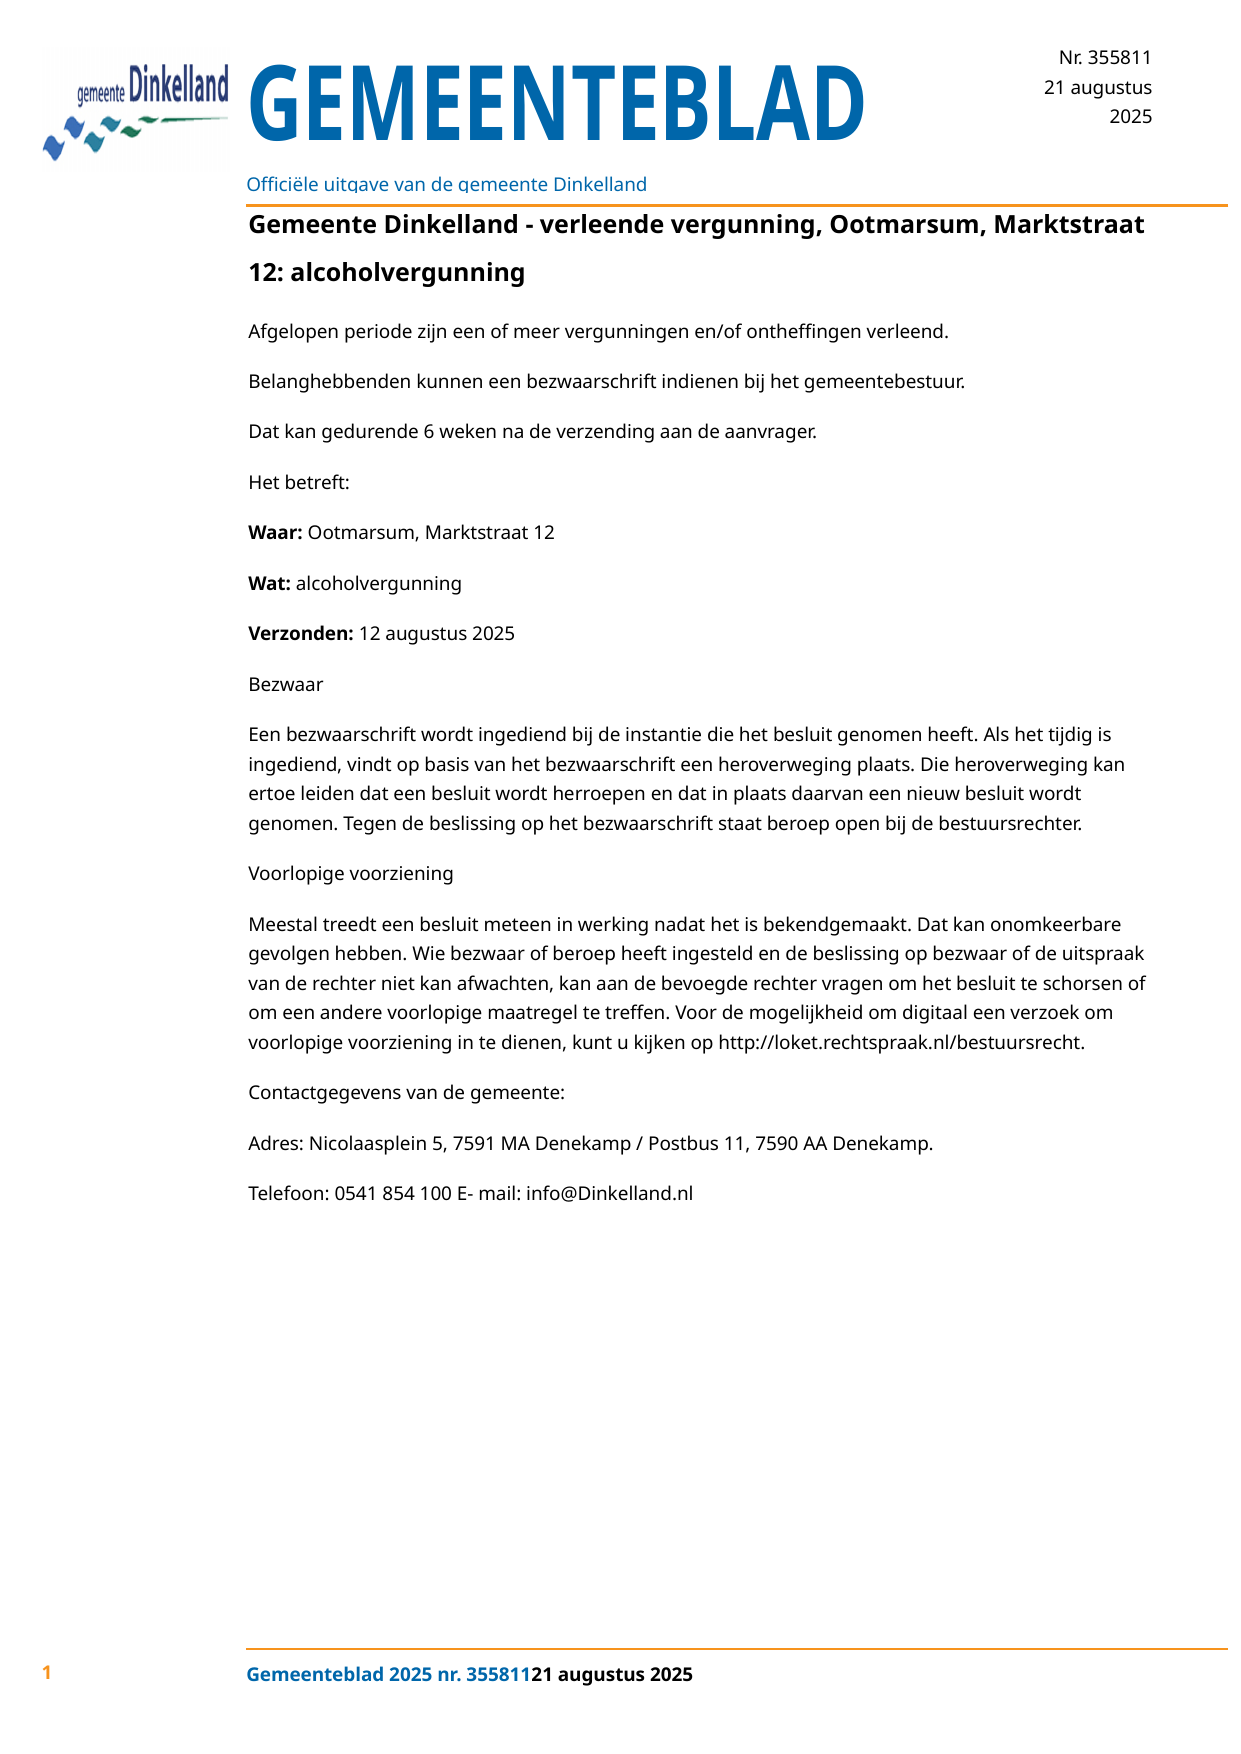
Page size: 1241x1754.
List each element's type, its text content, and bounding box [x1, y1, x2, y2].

text Gemeente Dinkelland - verleende vergunning, Ootmarsum, Marktstraat 12: alcoholvergunning [248, 207, 1152, 288]
text Contactgegevens van de gemeente: [248, 1079, 1152, 1105]
text Dat kan gedurende 6 weken na de verzending aan de aanvrager. [248, 419, 1152, 444]
picture [41, 47, 231, 172]
text Voorlopige voorziening [248, 860, 1152, 886]
text Waar: Ootmarsum, Marktstraat 12 [248, 519, 1152, 545]
text Afgelopen periode zijn een of meer vergunningen en/of ontheffingen verleend. [248, 318, 1152, 344]
text Belanghebbenden kunnen een bezwaarschrift indienen bij het gemeentebestuur. [248, 368, 1152, 394]
text Meestal treedt een besluit meteen in werking nadat het is bekendgemaakt. Dat kan onomkeerbare gevolgen hebben. Wie bezwaar of beroep heeft ingesteld en de beslissing op bezwaar of de uitspraak van de rechter niet kan afwachten, kan aan de bevoegde rechter vragen om het besluit te schorsen of om een andere voorlopige maatregel te treffen. Voor de mogelijkheid om digitaal een verzoek om voorlopige voorziening in te dienen, kunt u kijken op http://loket.rechtspraak.nl/bestuursrecht. [248, 911, 1152, 1055]
text Bezwaar [248, 671, 1152, 697]
text Adres: Nicolaasplein 5, 7591 MA Denekamp / Postbus 11, 7590 AA Denekamp. [248, 1130, 1152, 1156]
text Telefoon: 0541 854 100 E- mail: info@Dinkelland.nl [248, 1180, 1152, 1206]
text Het betreft: [248, 469, 1152, 495]
text Wat: alcoholvergunning [248, 570, 1152, 596]
text Verzonden: 12 augustus 2025 [248, 620, 1152, 646]
text Een bezwaarschrift wordt ingediend bij de instantie die het besluit genomen heeft. Als het tijdig is ingediend, vindt op basis van het bezwaarschrift een heroverweging plaats. Die heroverweging kan ertoe leiden dat een besluit wordt herroepen en dat in plaats daarvan een nieuw besluit wordt genomen. Tegen de beslissing op het bezwaarschrift staat beroep open bij de bestuursrechter. [248, 721, 1152, 836]
